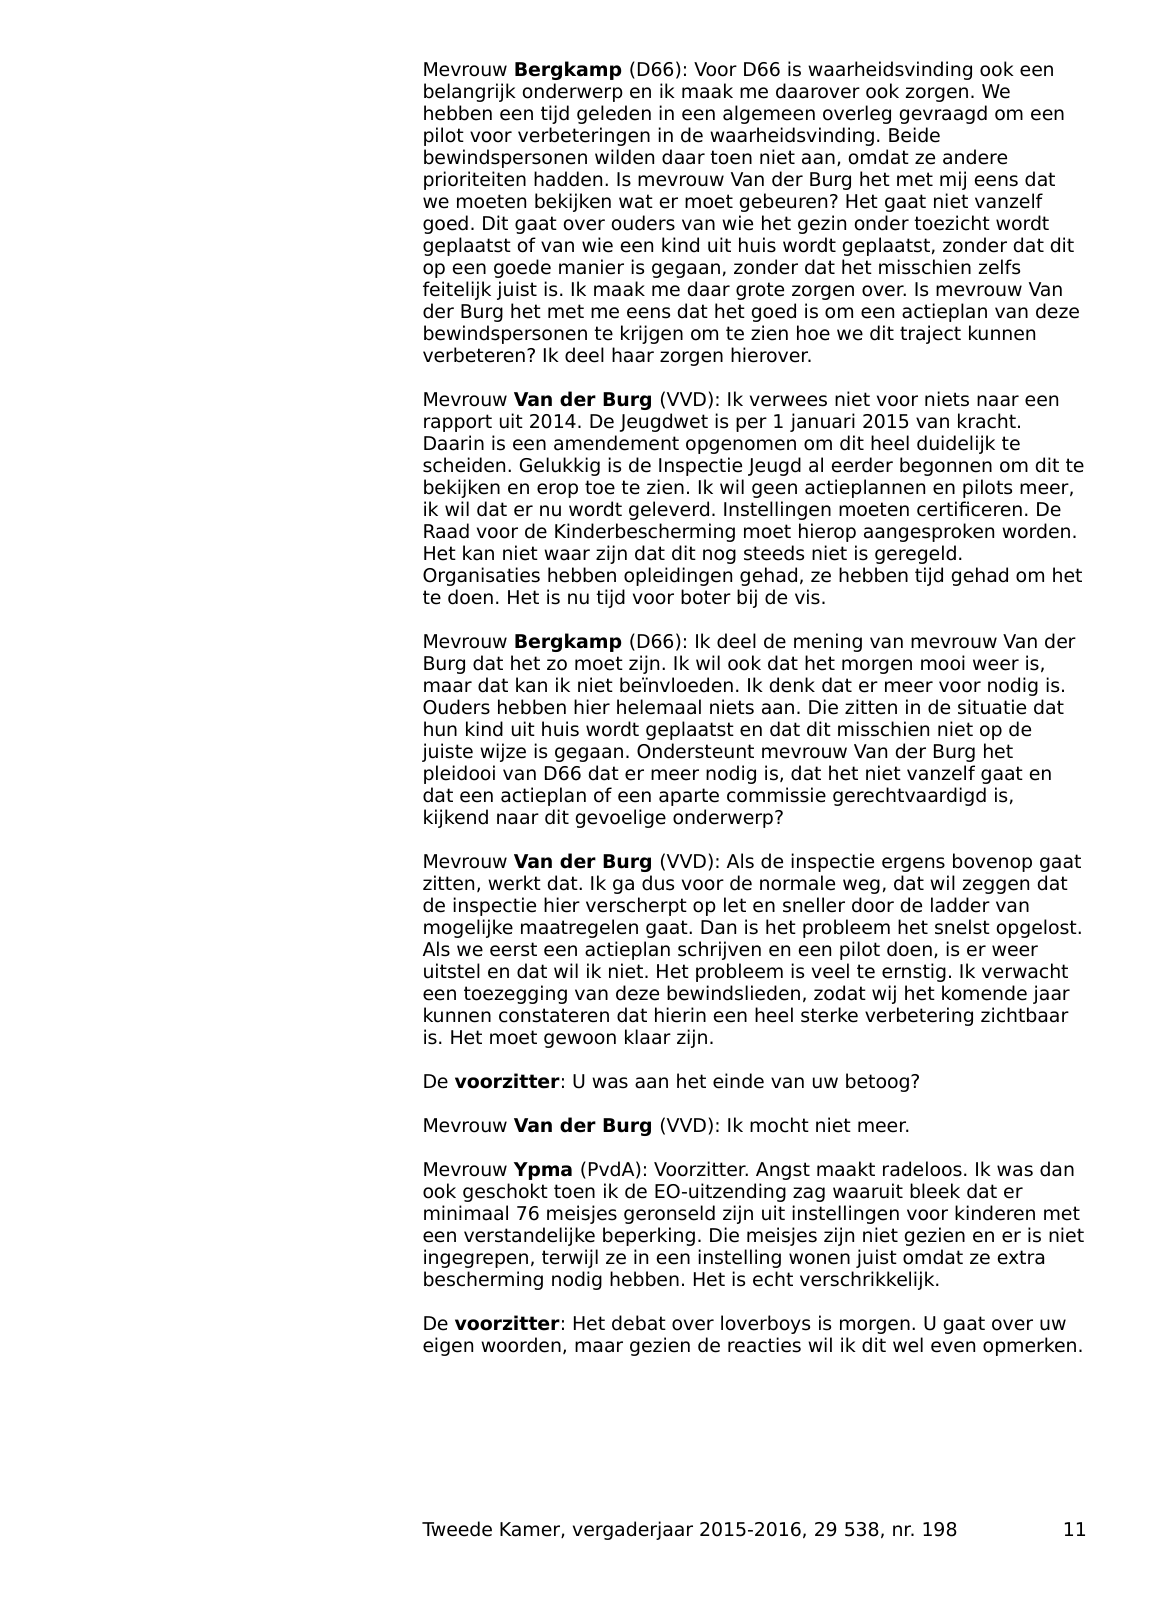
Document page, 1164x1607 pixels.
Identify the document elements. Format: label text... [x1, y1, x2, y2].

text De voorzitter: Het debat over loverboys is morgen. U gaat over uw eigen woorden, maar gezien de reacties wil ik dit wel even opmerken. [422, 1313, 1087, 1357]
text Mevrouw Van der Burg (VVD): Ik mocht niet meer. [422, 1115, 1087, 1137]
text Mevrouw Van der Burg (VVD): Als de inspectie ergens bovenop gaat zitten, werkt dat. Ik ga dus voor de normale weg, dat wil zeggen dat de inspectie hier verscherpt op let en sneller door de ladder van mogelijke maatregelen gaat. Dan is het probleem het snelst opgelost. Als we eerst een actieplan schrijven en een pilot doen, is er weer uitstel en dat wil ik niet. Het probleem is veel te ernstig. Ik verwacht een toezegging van deze bewindslieden, zodat wij het komende jaar kunnen constateren dat hierin een heel sterke verbetering zichtbaar is. Het moet gewoon klaar zijn. [422, 851, 1087, 1049]
text De voorzitter: U was aan het einde van uw betoog? [422, 1071, 1087, 1093]
text Mevrouw Van der Burg (VVD): Ik verwees niet voor niets naar een rapport uit 2014. De Jeugdwet is per 1 januari 2015 van kracht. Daarin is een amendement opgenomen om dit heel duidelijk te scheiden. Gelukkig is de Inspectie Jeugd al eerder begonnen om dit te bekijken en erop toe te zien. Ik wil geen actieplannen en pilots meer, ik wil dat er nu wordt geleverd. Instellingen moeten certificeren. De Raad voor de Kinderbescherming moet hierop aangesproken worden. Het kan niet waar zijn dat dit nog steeds niet is geregeld. Organisaties hebben opleidingen gehad, ze hebben tijd gehad om het te doen. Het is nu tijd voor boter bij de vis. [422, 389, 1087, 609]
text Mevrouw Bergkamp (D66): Voor D66 is waarheidsvinding ook een belangrijk onderwerp en ik maak me daarover ook zorgen. We hebben een tijd geleden in een algemeen overleg gevraagd om een pilot voor verbeteringen in de waarheidsvinding. Beide bewindspersonen wilden daar toen niet aan, omdat ze andere prioriteiten hadden. Is mevrouw Van der Burg het met mij eens dat we moeten bekijken wat er moet gebeuren? Het gaat niet vanzelf goed. Dit gaat over ouders van wie het gezin onder toezicht wordt geplaatst of van wie een kind uit huis wordt geplaatst, zonder dat dit op een goede manier is gegaan, zonder dat het misschien zelfs feitelijk juist is. Ik maak me daar grote zorgen over. Is mevrouw Van der Burg het met me eens dat het goed is om een actieplan van deze bewindspersonen te krijgen om te zien hoe we dit traject kunnen verbeteren? Ik deel haar zorgen hierover. [422, 59, 1087, 367]
text Mevrouw Ypma (PvdA): Voorzitter. Angst maakt radeloos. Ik was dan ook geschokt toen ik de EO-uitzending zag waaruit bleek dat er minimaal 76 meisjes geronseld zijn uit instellingen voor kinderen met een verstandelijke beperking. Die meisjes zijn niet gezien en er is niet ingegrepen, terwijl ze in een instelling wonen juist omdat ze extra bescherming nodig hebben. Het is echt verschrikkelijk. [422, 1159, 1087, 1291]
text Mevrouw Bergkamp (D66): Ik deel de mening van mevrouw Van der Burg dat het zo moet zijn. Ik wil ook dat het morgen mooi weer is, maar dat kan ik niet beïnvloeden. Ik denk dat er meer voor nodig is. Ouders hebben hier helemaal niets aan. Die zitten in de situatie dat hun kind uit huis wordt geplaatst en dat dit misschien niet op de juiste wijze is gegaan. Ondersteunt mevrouw Van der Burg het pleidooi van D66 dat er meer nodig is, dat het niet vanzelf gaat en dat een actieplan of een aparte commissie gerechtvaardigd is, kijkend naar dit gevoelige onderwerp? [422, 631, 1087, 829]
